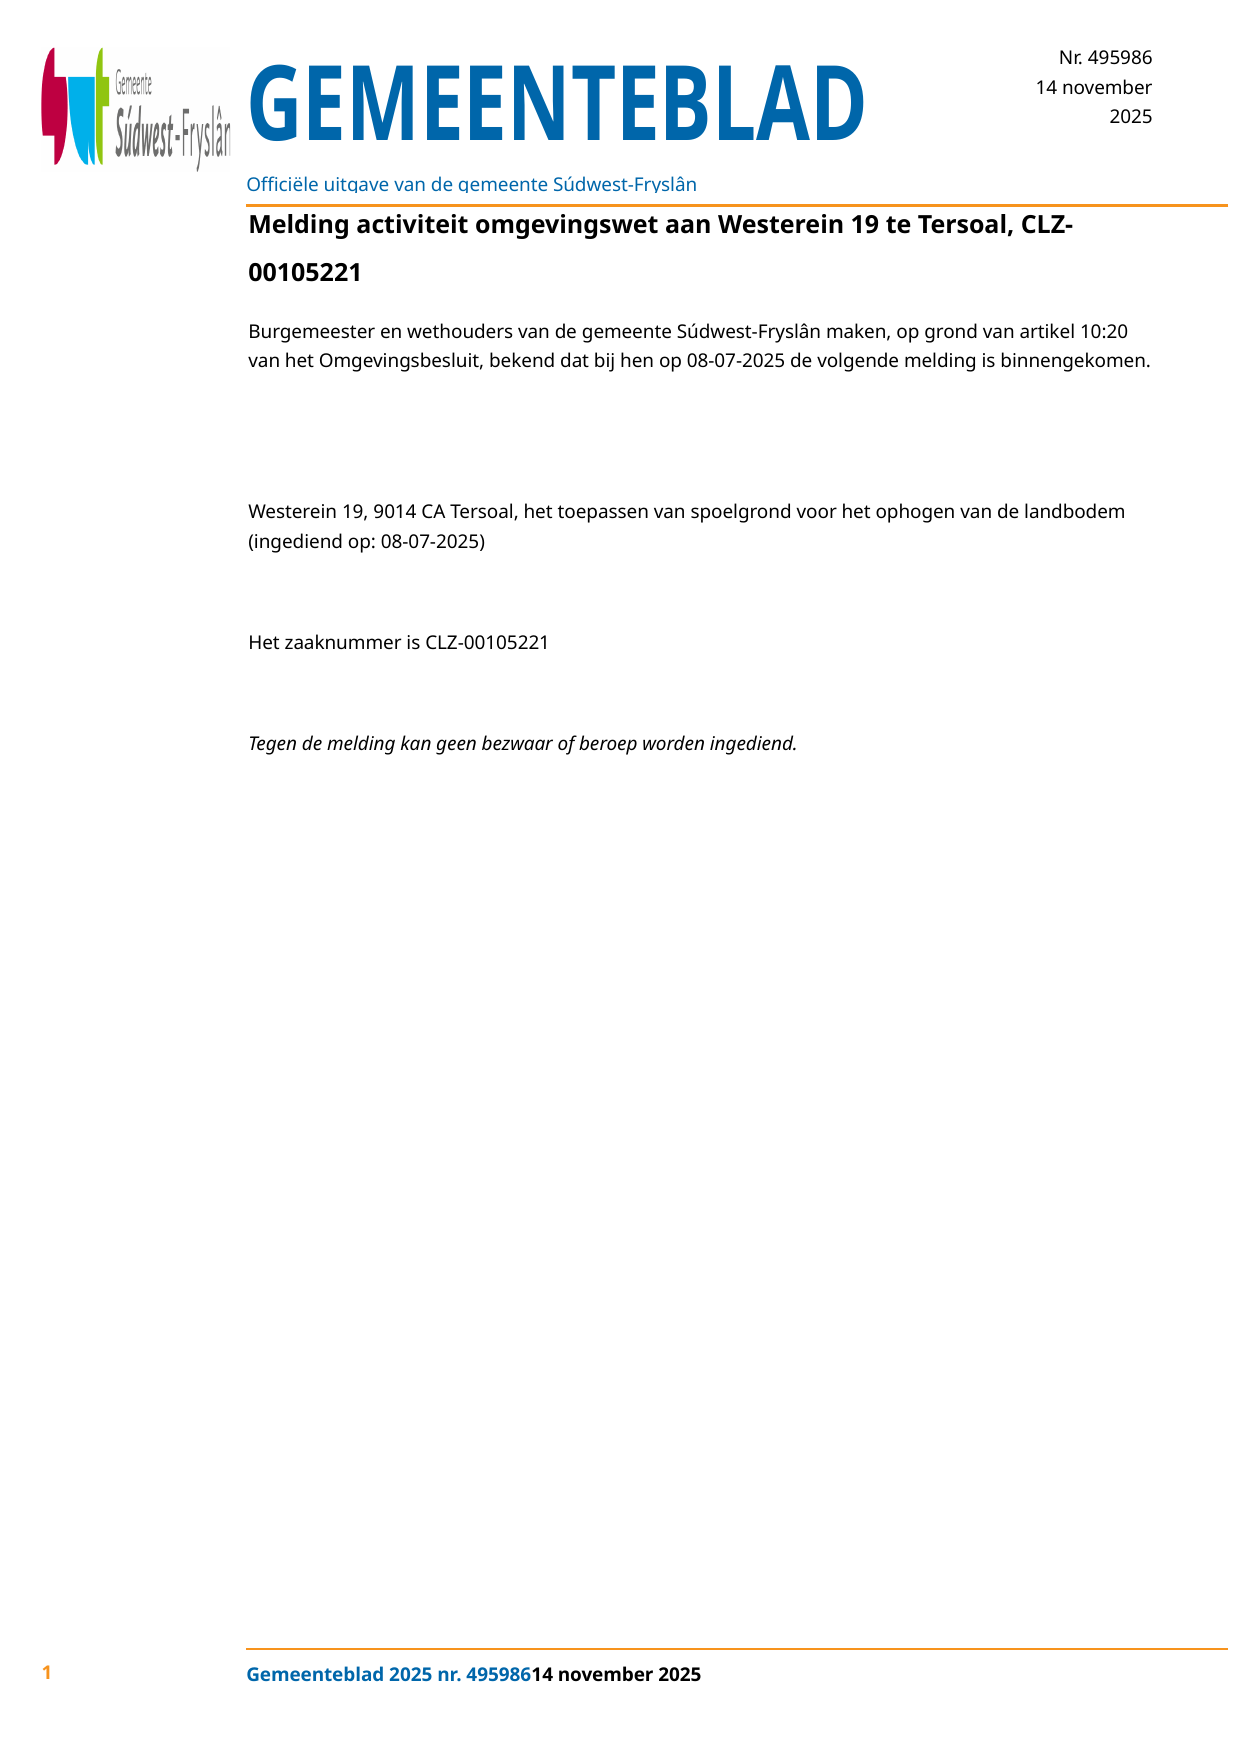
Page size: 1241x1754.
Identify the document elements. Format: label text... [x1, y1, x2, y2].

picture [41, 47, 231, 172]
text Het zaaknummer is CLZ-00105221 [248, 629, 1152, 655]
text Burgemeester en wethouders van de gemeente Súdwest-Fryslân maken, op grond van artikel 10:20 van het Omgevingsbesluit, bekend dat bij hen op 08-07-2025 de volgende melding is binnengekomen. [248, 318, 1152, 373]
text Westerein 19, 9014 CA Tersoal, het toepassen van spoelgrond voor het ophogen van de landbodem (ingediend op: 08-07-2025) [248, 499, 1152, 554]
text Tegen de melding kan geen bezwaar of beroep worden ingediend. [248, 730, 1152, 756]
text Melding activiteit omgevingswet aan Westerein 19 te Tersoal, CLZ-00105221 [248, 207, 1152, 288]
